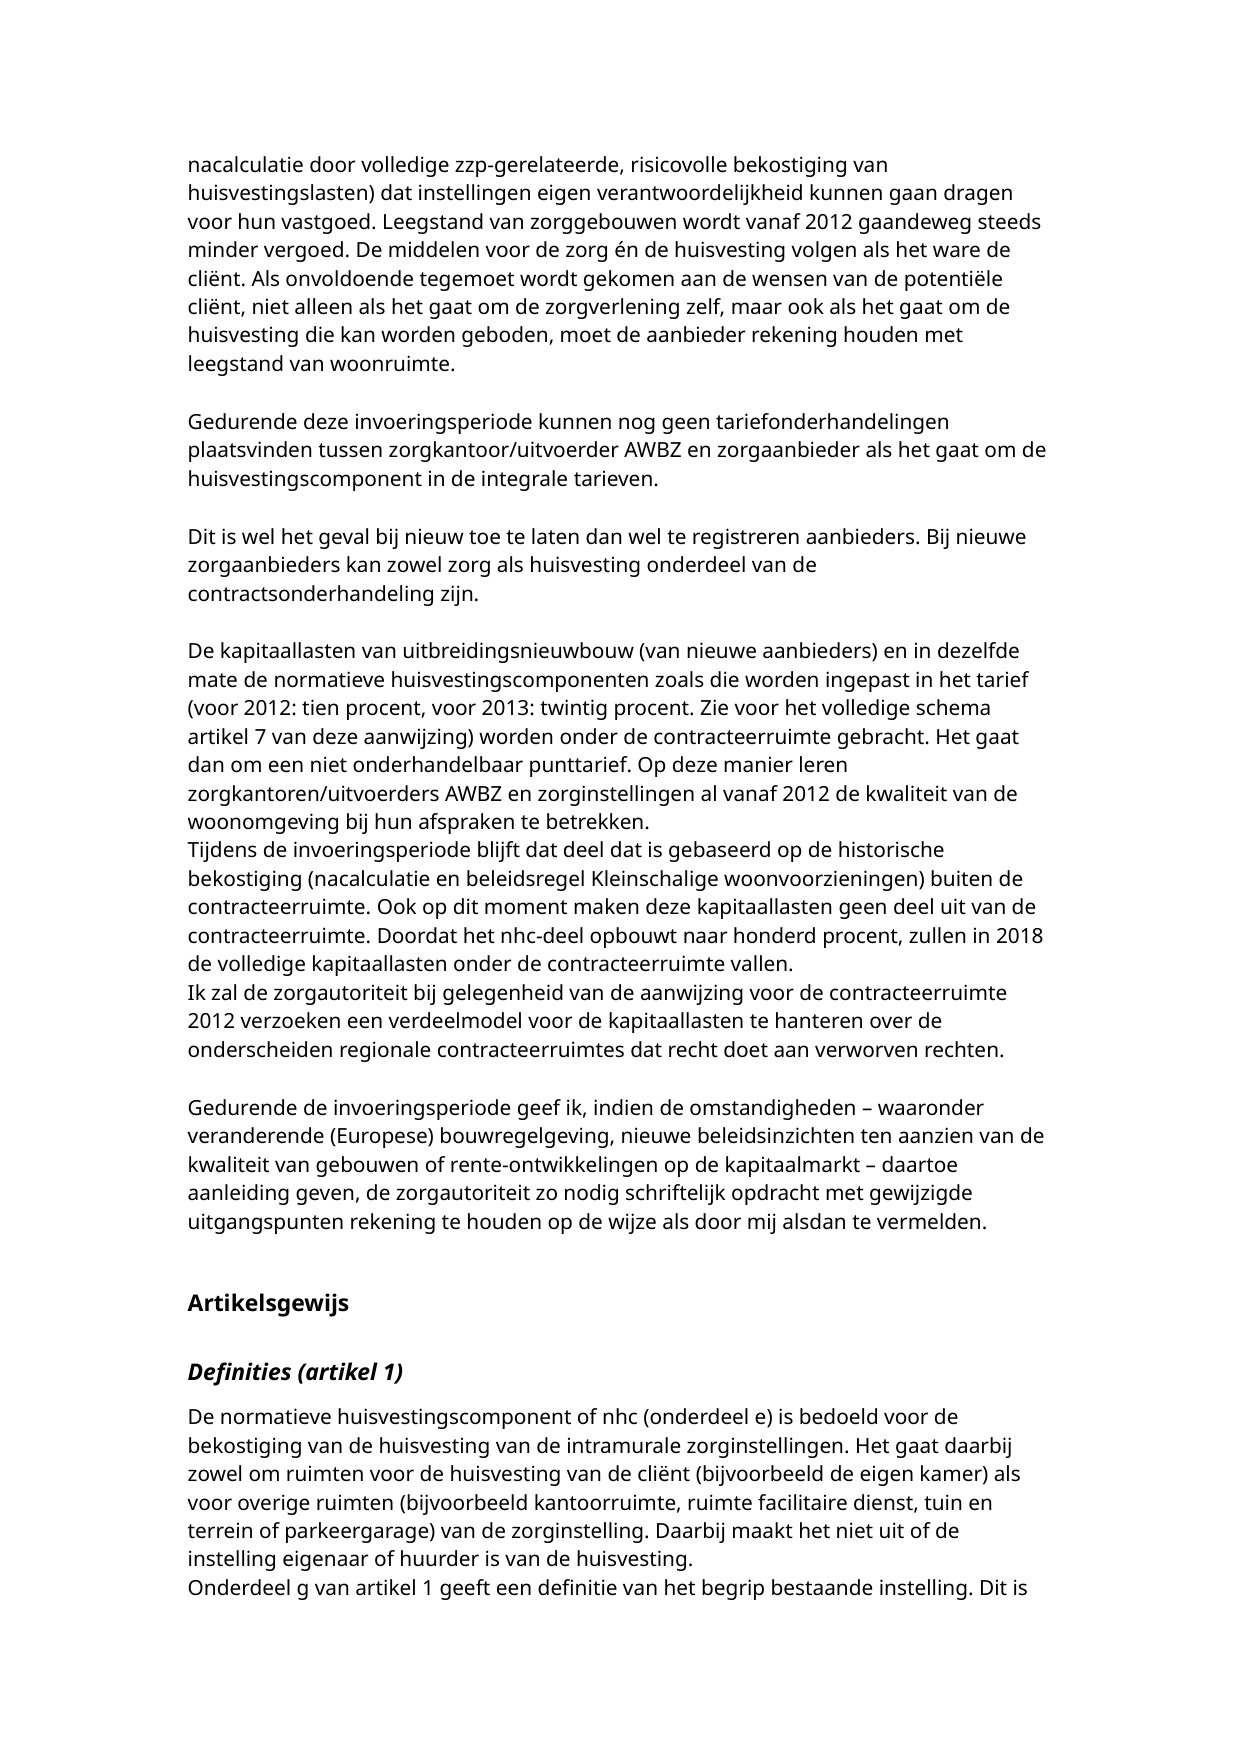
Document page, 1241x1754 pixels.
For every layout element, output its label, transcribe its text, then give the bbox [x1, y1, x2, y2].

subtitle Artikelsgewijs [187, 1287, 1053, 1318]
subtitle Definities (artikel 1) [187, 1356, 1053, 1387]
text Gedurende deze invoeringsperiode kunnen nog geen tariefonderhandelingen plaatsvinden tussen zorgkantoor/uitvoerder AWBZ en zorgaanbieder als het gaat om de huisvestingscomponent in de integrale tarieven. [187, 407, 1053, 492]
text Onderdeel g van artikel 1 geeft een definitie van het begrip bestaande instelling. Dit is [187, 1573, 1053, 1601]
text Gedurende de invoeringsperiode geef ik, indien de omstandigheden – waaronder veranderende (Europese) bouwregelgeving, nieuwe beleidsinzichten ten aanzien van de kwaliteit van gebouwen of rente-ontwikkelingen op de kapitaalmarkt – daartoe aanleiding geven, de zorgautoriteit zo nodig schriftelijk opdracht met gewijzigde uitgangspunten rekening te houden op de wijze als door mij alsdan te vermelden. [187, 1093, 1053, 1235]
text De normatieve huisvestingscomponent of nhc (onderdeel e) is bedoeld voor de bekostiging van de huisvesting van de intramurale zorginstellingen. Het gaat daarbij zowel om ruimten voor de huisvesting van de cliënt (bijvoorbeeld de eigen kamer) als voor overige ruimten (bijvoorbeeld kantoorruimte, ruimte facilitaire dienst, tuin en terrein of parkeergarage) van de zorginstelling. Daarbij maakt het niet uit of de instelling eigenaar of huurder is van de huisvesting. [187, 1402, 1053, 1573]
text Dit is wel het geval bij nieuw toe te laten dan wel te registreren aanbieders. Bij nieuwe zorgaanbieders kan zowel zorg als huisvesting onderdeel van de contractsonderhandeling zijn. [187, 522, 1053, 607]
text Ik zal de zorgautoriteit bij gelegenheid van de aanwijzing voor de contracteerruimte 2012 verzoeken een verdeelmodel voor de kapitaallasten te hanteren over de onderscheiden regionale contracteerruimtes dat recht doet aan verworven rechten. [187, 978, 1053, 1063]
text Tijdens de invoeringsperiode blijft dat deel dat is gebaseerd op de historische bekostiging (nacalculatie en beleidsregel Kleinschalige woonvoorzieningen) buiten de contracteerruimte. Ook op dit moment maken deze kapitaallasten geen deel uit van de contracteerruimte. Doordat het nhc-deel opbouwt naar honderd procent, zullen in 2018 de volledige kapitaallasten onder de contracteerruimte vallen. [187, 836, 1053, 978]
text nacalculatie door volledige zzp-gerelateerde, risicovolle bekostiging van huisvestingslasten) dat instellingen eigen verantwoordelijkheid kunnen gaan dragen voor hun vastgoed. Leegstand van zorggebouwen wordt vanaf 2012 gaandeweg steeds minder vergoed. De middelen voor de zorg én de huisvesting volgen als het ware de cliënt. Als onvoldoende tegemoet wordt gekomen aan de wensen van de potentiële cliënt, niet alleen als het gaat om de zorgverlening zelf, maar ook als het gaat om de huisvesting die kan worden geboden, moet de aanbieder rekening houden met leegstand van woonruimte. [187, 150, 1053, 377]
text De kapitaallasten van uitbreidingsnieuwbouw (van nieuwe aanbieders) en in dezelfde mate de normatieve huisvestingscomponenten zoals die worden ingepast in het tarief (voor 2012: tien procent, voor 2013: twintig procent. Zie voor het volledige schema artikel 7 van deze aanwijzing) worden onder de contracteerruimte gebracht. Het gaat dan om een niet onderhandelbaar punttarief. Op deze manier leren zorgkantoren/uitvoerders AWBZ en zorginstellingen al vanaf 2012 de kwaliteit van de woonomgeving bij hun afspraken te betrekken. [187, 637, 1053, 836]
